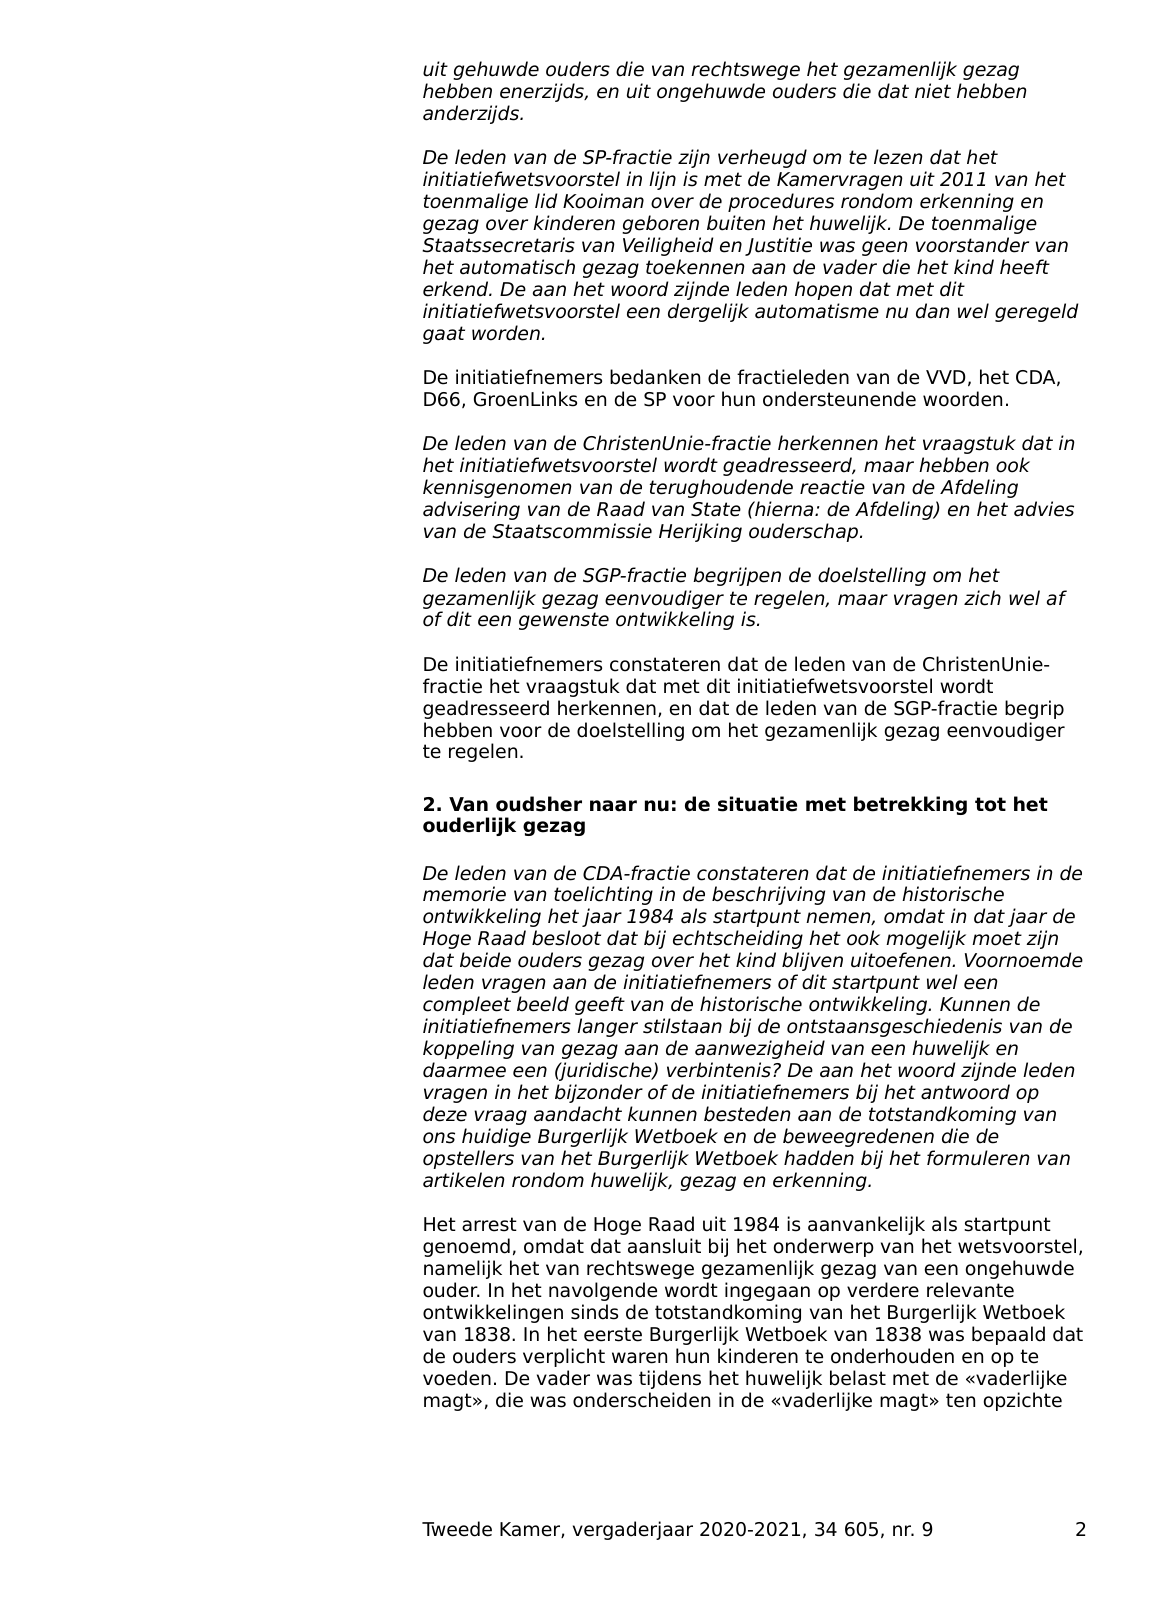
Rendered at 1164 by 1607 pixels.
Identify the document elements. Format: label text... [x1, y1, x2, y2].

text Het arrest van de Hoge Raad uit 1984 is aanvankelijk als startpunt genoemd, omdat dat aansluit bij het onderwerp van het wetsvoorstel, namelijk het van rechtswege gezamenlijk gezag van een ongehuwde ouder. In het navolgende wordt ingegaan op verdere relevante ontwikkelingen sinds de totstandkoming van het Burgerlijk Wetboek van 1838. In het eerste Burgerlijk Wetboek van 1838 was bepaald dat de ouders verplicht waren hun kinderen te onderhouden en op te voeden. De vader was tijdens het huwelijk belast met de «vaderlijke magt», die was onderscheiden in de «vaderlijke magt» ten opzichte [422, 1214, 1087, 1412]
text uit gehuwde ouders die van rechtswege het gezamenlijk gezag hebben enerzijds, en uit ongehuwde ouders die dat niet hebben anderzijds. [422, 59, 1087, 125]
text De initiatiefnemers constateren dat de leden van de ChristenUnie-fractie het vraagstuk dat met dit initiatiefwetsvoorstel wordt geadresseerd herkennen, en dat de leden van de SGP-fractie begrip hebben voor de doelstelling om het gezamenlijk gezag eenvoudiger te regelen. [422, 653, 1087, 763]
text De leden van de ChristenUnie-fractie herkennen het vraagstuk dat in het initiatiefwetsvoorstel wordt geadresseerd, maar hebben ook kennisgenomen van de terughoudende reactie van de Afdeling advisering van de Raad van State (hierna: de Afdeling) en het advies van de Staatscommissie Herijking ouderschap. [422, 433, 1087, 543]
text De leden van de CDA-fractie constateren dat de initiatiefnemers in de memorie van toelichting in de beschrijving van de historische ontwikkeling het jaar 1984 als startpunt nemen, omdat in dat jaar de Hoge Raad besloot dat bij echtscheiding het ook mogelijk moet zijn dat beide ouders gezag over het kind blijven uitoefenen. Voornoemde leden vragen aan de initiatiefnemers of dit startpunt wel een compleet beeld geeft van de historische ontwikkeling. Kunnen de initiatiefnemers langer stilstaan bij de ontstaansgeschiedenis van de koppeling van gezag aan de aanwezigheid van een huwelijk en daarmee een (juridische) verbintenis? De aan het woord zijnde leden vragen in het bijzonder of de initiatiefnemers bij het antwoord op deze vraag aandacht kunnen besteden aan de totstandkoming van ons huidige Burgerlijk Wetboek en de beweegredenen die de opstellers van het Burgerlijk Wetboek hadden bij het formuleren van artikelen rondom huwelijk, gezag en erkenning. [422, 862, 1087, 1192]
text De leden van de SGP-fractie begrijpen de doelstelling om het gezamenlijk gezag eenvoudiger te regelen, maar vragen zich wel af of dit een gewenste ontwikkeling is. [422, 565, 1087, 631]
text De initiatiefnemers bedanken de fractieleden van de VVD, het CDA, D66, GroenLinks en de SP voor hun ondersteunende woorden. [422, 367, 1087, 411]
subtitle 2. Van oudsher naar nu: de situatie met betrekking tot het ouderlijk gezag [422, 793, 1087, 837]
text De leden van de SP-fractie zijn verheugd om te lezen dat het initiatiefwetsvoorstel in lijn is met de Kamervragen uit 2011 van het toenmalige lid Kooiman over de procedures rondom erkenning en gezag over kinderen geboren buiten het huwelijk. De toenmalige Staatssecretaris van Veiligheid en Justitie was geen voorstander van het automatisch gezag toekennen aan de vader die het kind heeft erkend. De aan het woord zijnde leden hopen dat met dit initiatiefwetsvoorstel een dergelijk automatisme nu dan wel geregeld gaat worden. [422, 147, 1087, 345]
